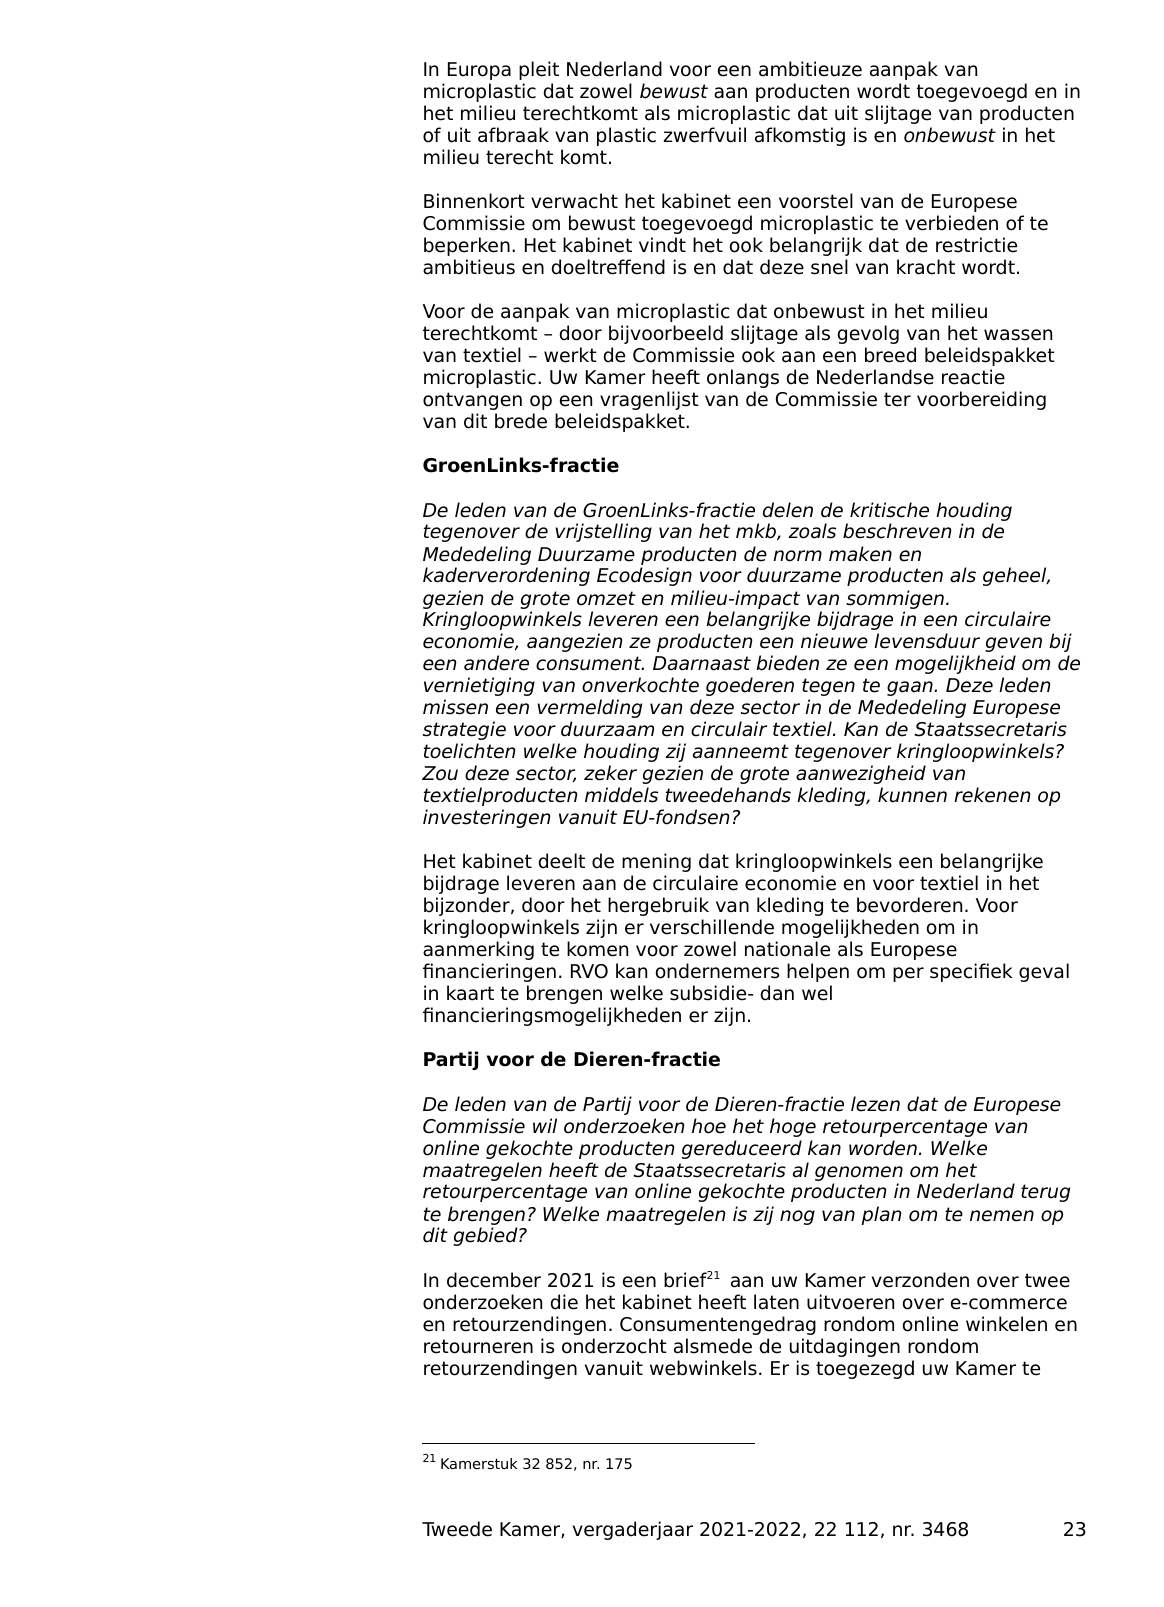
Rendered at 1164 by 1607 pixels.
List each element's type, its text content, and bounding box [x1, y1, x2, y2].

text Voor de aanpak van microplastic dat onbewust in het milieu terechtkomt – door bijvoorbeeld slijtage als gevolg van het wassen van textiel – werkt de Commissie ook aan een breed beleidspakket microplastic. Uw Kamer heeft onlangs de Nederlandse reactie ontvangen op een vragenlijst van de Commissie ter voorbereiding van dit brede beleidspakket. [422, 301, 1087, 433]
text In december 2021 is een brief aan uw Kamer verzonden over twee onderzoeken die het kabinet heeft laten uitvoeren over e-commerce en retourzendingen. Consumentengedrag rondom online winkelen en retourneren is onderzocht alsmede de uitdagingen rondom retourzendingen vanuit webwinkels. Er is toegezegd uw Kamer te [422, 1269, 1087, 1379]
text De leden van de GroenLinks-fractie delen de kritische houding tegenover de vrijstelling van het mkb, zoals beschreven in de Mededeling Duurzame producten de norm maken en kaderverordening Ecodesign voor duurzame producten als geheel, gezien de grote omzet en milieu-impact van sommigen. Kringloopwinkels leveren een belangrijke bijdrage in een circulaire economie, aangezien ze producten een nieuwe levensduur geven bij een andere consument. Daarnaast bieden ze een mogelijkheid om de vernietiging van onverkochte goederen tegen te gaan. Deze leden missen een vermelding van deze sector in de Mededeling Europese strategie voor duurzaam en circulair textiel. Kan de Staatssecretaris toelichten welke houding zij aanneemt tegenover kringloopwinkels? Zou deze sector, zeker gezien de grote aanwezigheid van textielproducten middels tweedehands kleding, kunnen rekenen op investeringen vanuit EU-fondsen? [422, 499, 1087, 829]
text De leden van de Partij voor de Dieren-fractie lezen dat de Europese Commissie wil onderzoeken hoe het hoge retourpercentage van online gekochte producten gereduceerd kan worden. Welke maatregelen heeft de Staatssecretaris al genomen om het retourpercentage van online gekochte producten in Nederland terug te brengen? Welke maatregelen is zij nog van plan om te nemen op dit gebied? [422, 1093, 1087, 1247]
subtitle Partij voor de Dieren-fractie [422, 1049, 1087, 1071]
text Binnenkort verwacht het kabinet een voorstel van de Europese Commissie om bewust toegevoegd microplastic te verbieden of te beperken. Het kabinet vindt het ook belangrijk dat de restrictie ambitieus en doeltreffend is en dat deze snel van kracht wordt. [422, 191, 1087, 279]
subtitle GroenLinks-fractie [422, 455, 1087, 477]
text Kamerstuk 32 852, nr. 175 [422, 1452, 1087, 1474]
text Het kabinet deelt de mening dat kringloopwinkels een belangrijke bijdrage leveren aan de circulaire economie en voor textiel in het bijzonder, door het hergebruik van kleding te bevorderen. Voor kringloopwinkels zijn er verschillende mogelijkheden om in aanmerking te komen voor zowel nationale als Europese financieringen. RVO kan ondernemers helpen om per specifiek geval in kaart te brengen welke subsidie- dan wel financieringsmogelijkheden er zijn. [422, 851, 1087, 1027]
text In Europa pleit Nederland voor een ambitieuze aanpak van microplastic dat zowel bewust aan producten wordt toegevoegd en in het milieu terechtkomt als microplastic dat uit slijtage van producten of uit afbraak van plastic zwerfvuil afkomstig is en onbewust in het milieu terecht komt. [422, 59, 1087, 169]
